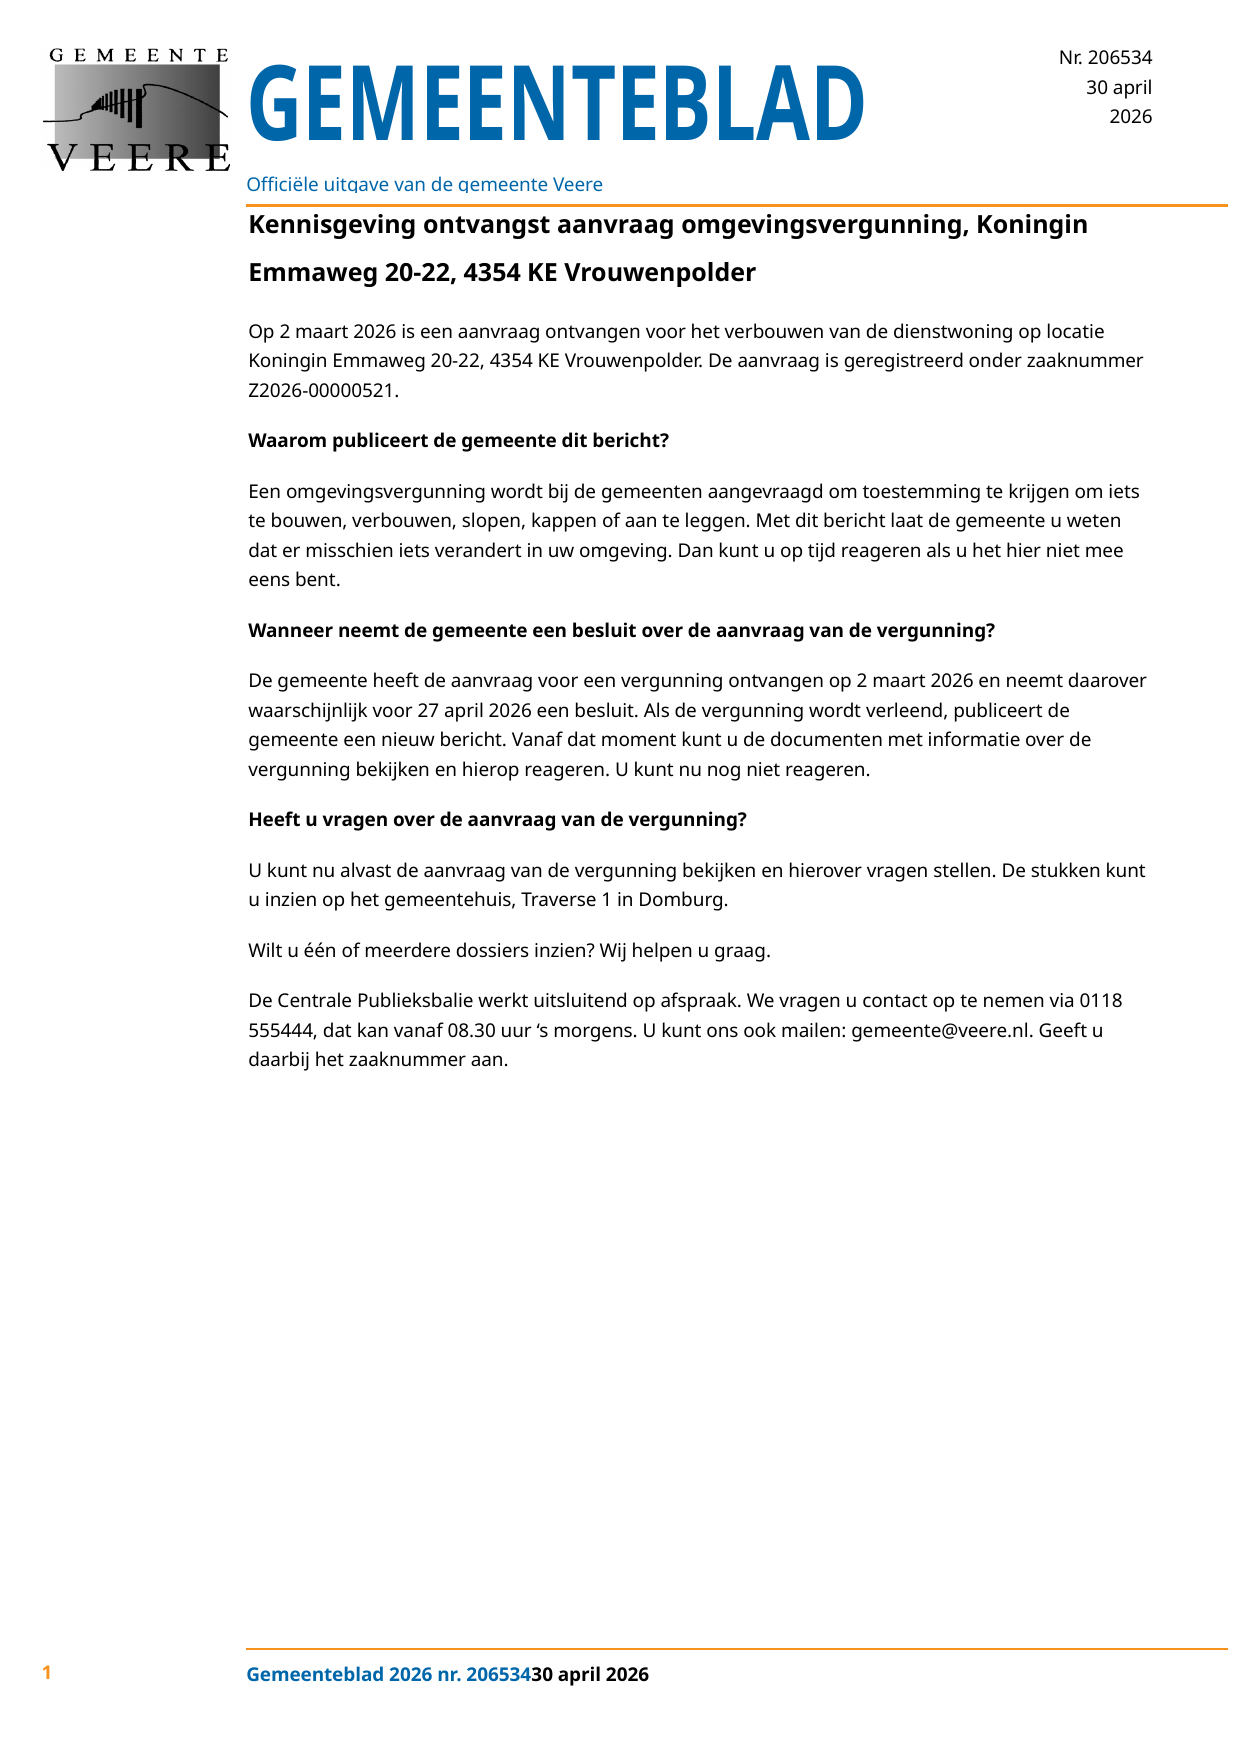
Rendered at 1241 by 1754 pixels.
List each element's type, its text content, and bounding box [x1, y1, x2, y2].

text De Centrale Publieksbalie werkt uitsluitend op afspraak. We vragen u contact op te nemen via 0118 555444, dat kan vanaf 08.30 uur ‘s morgens. U kunt ons ook mailen: gemeente@veere.nl. Geeft u daarbij het zaaknummer aan. [248, 987, 1152, 1072]
text Een omgevingsvergunning wordt bij de gemeenten aangevraagd om toestemming te krijgen om iets te bouwen, verbouwen, slopen, kappen of aan te leggen. Met dit bericht laat de gemeente u weten dat er misschien iets verandert in uw omgeving. Dan kunt u op tijd reageren als u het hier niet mee eens bent. [248, 478, 1152, 592]
text U kunt nu alvast de aanvraag van de vergunning bekijken en hierover vragen stellen. De stukken kunt u inzien op het gemeentehuis, Traverse 1 in Domburg. [248, 857, 1152, 912]
picture [41, 47, 231, 172]
text Wilt u één of meerdere dossiers inzien? Wij helpen u graag. [248, 937, 1152, 963]
text De gemeente heeft de aanvraag voor een vergunning ontvangen op 2 maart 2026 en neemt daarover waarschijnlijk voor 27 april 2026 een besluit. Als de vergunning wordt verleend, publiceert de gemeente een nieuw bericht. Vanaf dat moment kunt u de documenten met informatie over de vergunning bekijken en hierop reageren. U kunt nu nog niet reageren. [248, 667, 1152, 782]
text Kennisgeving ontvangst aanvraag omgevingsvergunning, Koningin Emmaweg 20-22, 4354 KE Vrouwenpolder [248, 207, 1152, 288]
text Wanneer neemt de gemeente een besluit over de aanvraag van de vergunning? [248, 617, 1152, 643]
text Op 2 maart 2026 is een aanvraag ontvangen voor het verbouwen van de dienstwoning op locatie Koningin Emmaweg 20-22, 4354 KE Vrouwenpolder. De aanvraag is geregistreerd onder zaaknummer Z2026-00000521. [248, 318, 1152, 403]
text Waarom publiceert de gemeente dit bericht? [248, 427, 1152, 453]
text Heeft u vragen over de aanvraag van de vergunning? [248, 807, 1152, 832]
